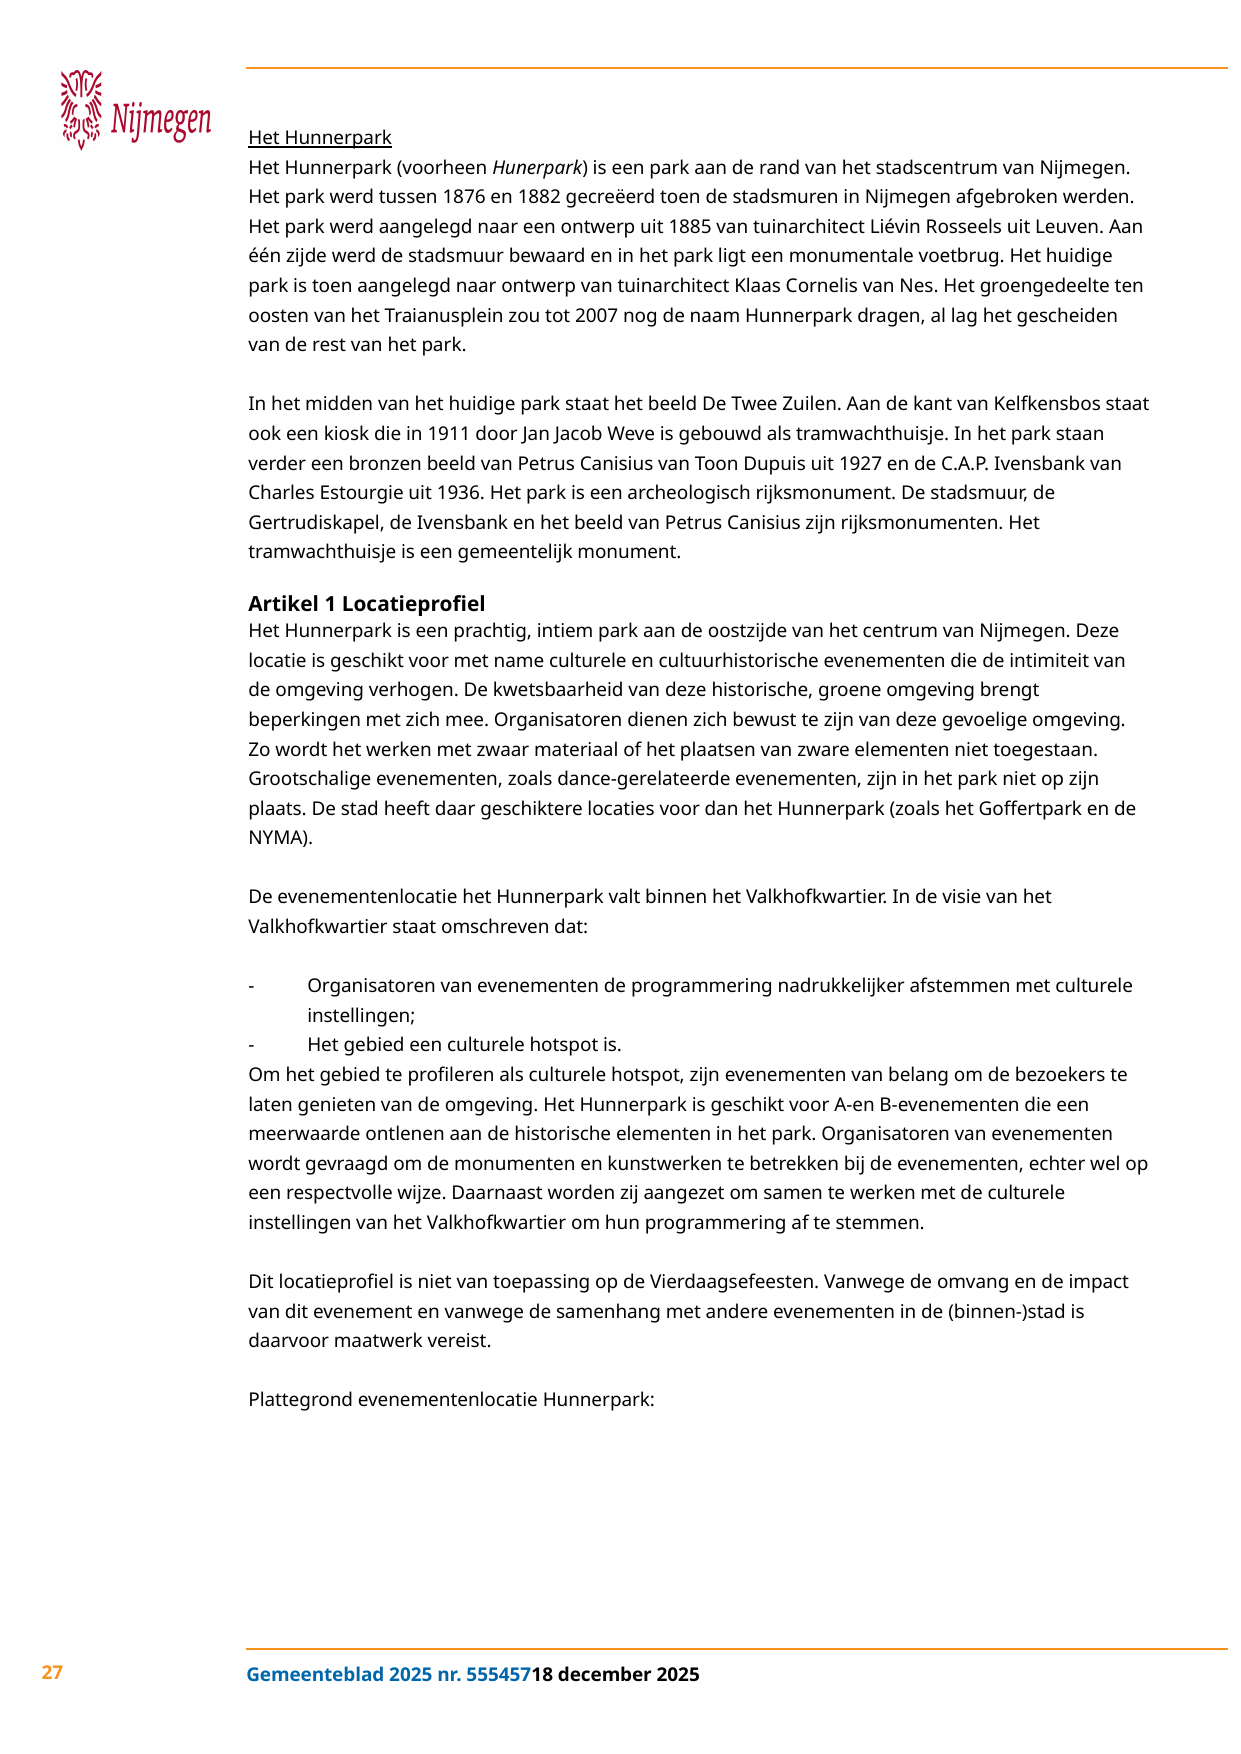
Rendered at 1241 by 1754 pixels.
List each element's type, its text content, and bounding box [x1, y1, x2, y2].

list Organisatoren van evenementen de programmering nadrukkelijker afstemmen met culturele instellingen; [248, 972, 1152, 1028]
list Het gebied een culturele hotspot is. [248, 1032, 1152, 1057]
text Artikel 1 Locatieprofiel [248, 589, 1152, 617]
text De evenementenlocatie het Hunnerpark valt binnen het Valkhofkwartier. In de visie van het Valkhofkwartier staat omschreven dat: [248, 884, 1152, 939]
text Plattegrond evenementenlocatie Hunnerpark: [248, 1387, 1152, 1412]
text In het midden van het huidige park staat het beeld De Twee Zuilen. Aan de kant van Kelfkensbos staat ook een kiosk die in 1911 door Jan Jacob Weve is gebouwd als tramwachthuisje. In het park staan verder een bronzen beeld van Petrus Canisius van Toon Dupuis uit 1927 en de C.A.P. Ivensbank van Charles Estourgie uit 1936. Het park is een archeologisch rijksmonument. De stadsmuur, de Gertrudiskapel, de Ivensbank en het beeld van Petrus Canisius zijn rijksmonumenten. Het tramwachthuisje is een gemeentelijk monument. [248, 391, 1152, 564]
text Dit locatieprofiel is niet van toepassing op de Vierdaagsefeesten. Vanwege de omvang en de impact van dit evenement en vanwege de samenhang met andere evenementen in de (binnen-)stad is daarvoor maatwerk vereist. [248, 1268, 1152, 1353]
picture [41, 47, 231, 172]
text Het Hunnerpark (voorheen Hunerpark) is een park aan de rand van het stadscentrum van Nijmegen. Het park werd tussen 1876 en 1882 gecreëerd toen de stadsmuren in Nijmegen afgebroken werden. Het park werd aangelegd naar een ontwerp uit 1885 van tuinarchitect Liévin Rosseels uit Leuven. Aan één zijde werd de stadsmuur bewaard en in het park ligt een monumentale voetbrug. Het huidige park is toen aangelegd naar ontwerp van tuinarchitect Klaas Cornelis van Nes. Het groengedeelte ten oosten van het Traianusplein zou tot 2007 nog de naam Hunnerpark dragen, al lag het gescheiden van de rest van het park. [248, 154, 1152, 357]
text Om het gebied te profileren als culturele hotspot, zijn evenementen van belang om de bezoekers te laten genieten van de omgeving. Het Hunnerpark is geschikt voor A-en B-evenementen die een meerwaarde ontlenen aan de historische elementen in het park. Organisatoren van evenementen wordt gevraagd om de monumenten en kunstwerken te betrekken bij de evenementen, echter wel op een respectvolle wijze. Daarnaast worden zij aangezet om samen te werken met de culturele instellingen van het Valkhofkwartier om hun programmering af te stemmen. [248, 1061, 1152, 1235]
text Het Hunnerpark [248, 124, 1152, 150]
text Het Hunnerpark is een prachtig, intiem park aan de oostzijde van het centrum van Nijmegen. Deze locatie is geschikt voor met name culturele en cultuurhistorische evenementen die de intimiteit van de omgeving verhogen. De kwetsbaarheid van deze historische, groene omgeving brengt beperkingen met zich mee. Organisatoren dienen zich bewust te zijn van deze gevoelige omgeving. Zo wordt het werken met zwaar materiaal of het plaatsen van zware elementen niet toegestaan. Grootschalige evenementen, zoals dance-gerelateerde evenementen, zijn in het park niet op zijn plaats. De stad heeft daar geschiktere locaties voor dan het Hunnerpark (zoals het Goffertpark en de NYMA). [248, 617, 1152, 850]
